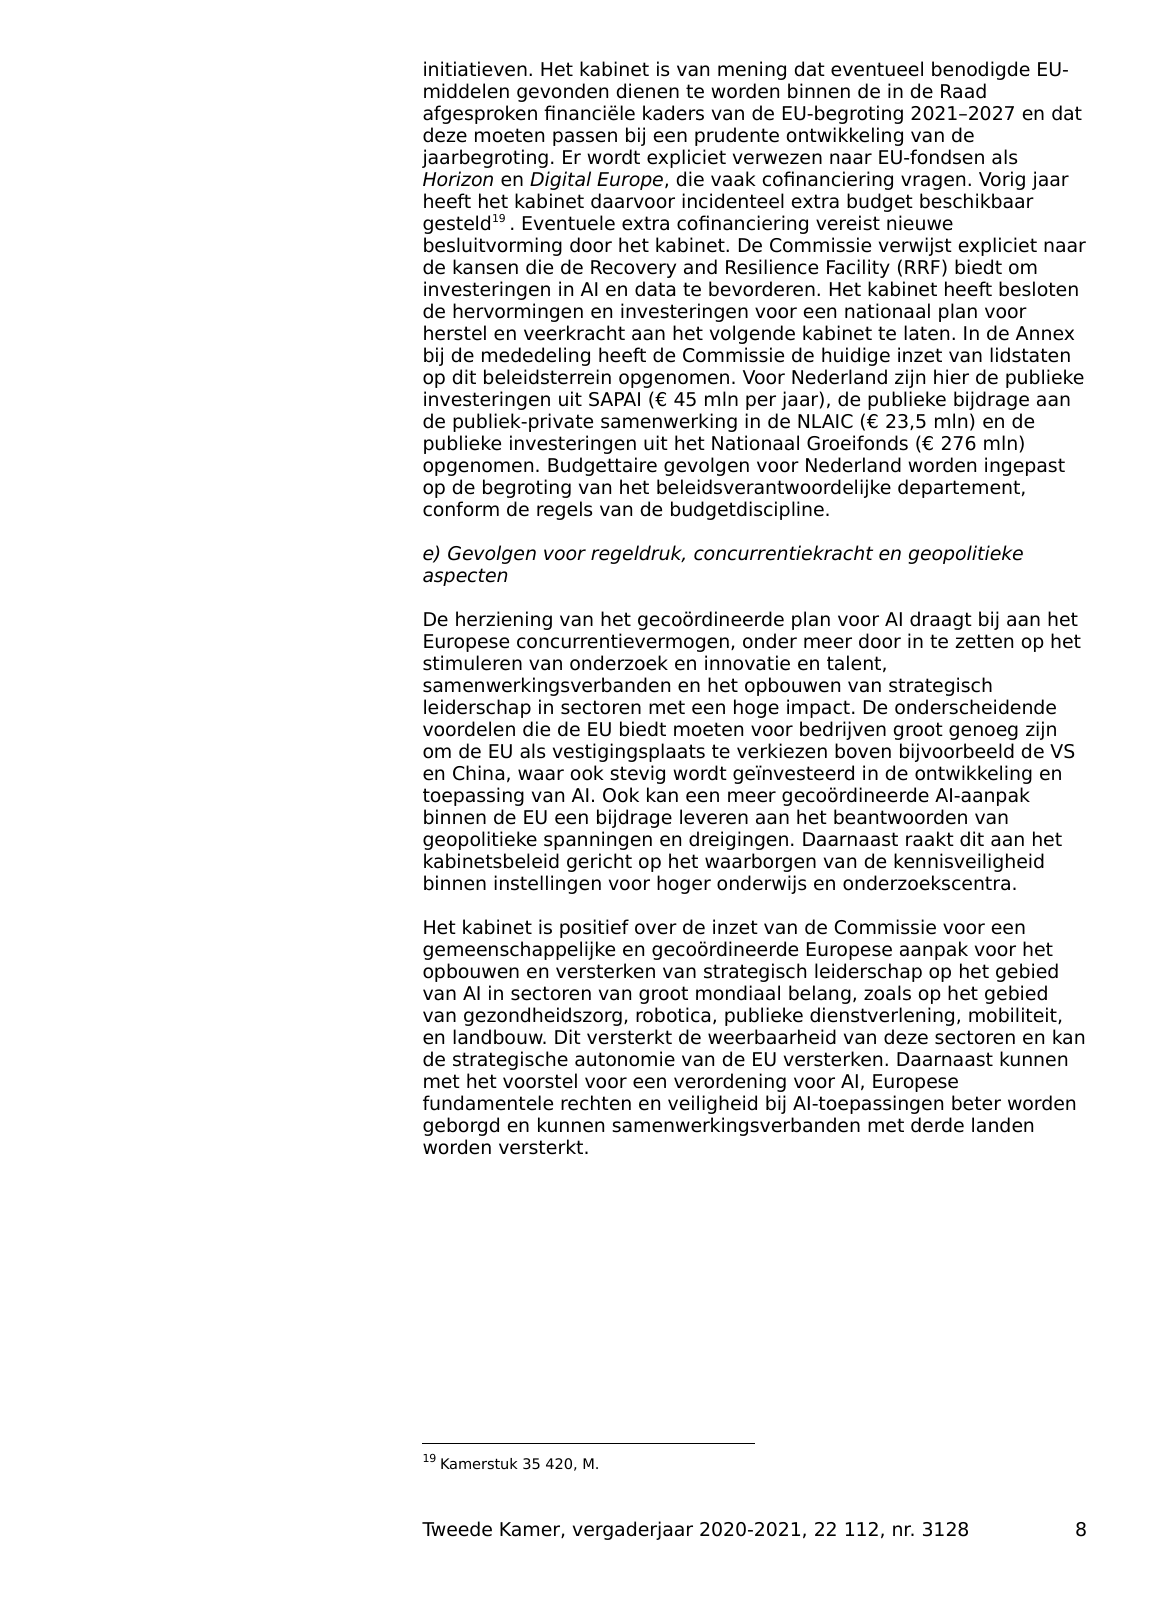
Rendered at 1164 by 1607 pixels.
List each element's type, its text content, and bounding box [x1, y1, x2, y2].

text Kamerstuk 35 420, M. [422, 1452, 1087, 1474]
text De herziening van het gecoördineerde plan voor AI draagt bij aan het Europese concurrentievermogen, onder meer door in te zetten op het stimuleren van onderzoek en innovatie en talent, samenwerkingsverbanden en het opbouwen van strategisch leiderschap in sectoren met een hoge impact. De onderscheidende voordelen die de EU biedt moeten voor bedrijven groot genoeg zijn om de EU als vestigingsplaats te verkiezen boven bijvoorbeeld de VS en China, waar ook stevig wordt geïnvesteerd in de ontwikkeling en toepassing van AI. Ook kan een meer gecoördineerde AI-aanpak binnen de EU een bijdrage leveren aan het beantwoorden van geopolitieke spanningen en dreigingen. Daarnaast raakt dit aan het kabinetsbeleid gericht op het waarborgen van de kennisveiligheid binnen instellingen voor hoger onderwijs en onderzoekscentra. [422, 609, 1087, 895]
subtitle e) Gevolgen voor regeldruk, concurrentiekracht en geopolitieke aspecten [422, 543, 1087, 587]
text initiatieven. Het kabinet is van mening dat eventueel benodigde EU-middelen gevonden dienen te worden binnen de in de Raad afgesproken financiële kaders van de EU-begroting 2021–2027 en dat deze moeten passen bij een prudente ontwikkeling van de jaarbegroting. Er wordt expliciet verwezen naar EU-fondsen als Horizon en Digital Europe, die vaak cofinanciering vragen. Vorig jaar heeft het kabinet daarvoor incidenteel extra budget beschikbaar gesteld. Eventuele extra cofinanciering vereist nieuwe besluitvorming door het kabinet. De Commissie verwijst expliciet naar de kansen die de Recovery and Resilience Facility (RRF) biedt om investeringen in AI en data te bevorderen. Het kabinet heeft besloten de hervormingen en investeringen voor een nationaal plan voor herstel en veerkracht aan het volgende kabinet te laten. In de Annex bij de mededeling heeft de Commissie de huidige inzet van lidstaten op dit beleidsterrein opgenomen. Voor Nederland zijn hier de publieke investeringen uit SAPAI (€ 45 mln per jaar), de publieke bijdrage aan de publiek-private samenwerking in de NLAIC (€ 23,5 mln) en de publieke investeringen uit het Nationaal Groeifonds (€ 276 mln) opgenomen. Budgettaire gevolgen voor Nederland worden ingepast op de begroting van het beleidsverantwoordelijke departement, conform de regels van de budgetdiscipline. [422, 59, 1087, 521]
text Het kabinet is positief over de inzet van de Commissie voor een gemeenschappelijke en gecoördineerde Europese aanpak voor het opbouwen en versterken van strategisch leiderschap op het gebied van AI in sectoren van groot mondiaal belang, zoals op het gebied van gezondheidszorg, robotica, publieke dienstverlening, mobiliteit, en landbouw. Dit versterkt de weerbaarheid van deze sectoren en kan de strategische autonomie van de EU versterken. Daarnaast kunnen met het voorstel voor een verordening voor AI, Europese fundamentele rechten en veiligheid bij AI-toepassingen beter worden geborgd en kunnen samenwerkingsverbanden met derde landen worden versterkt. [422, 917, 1087, 1159]
